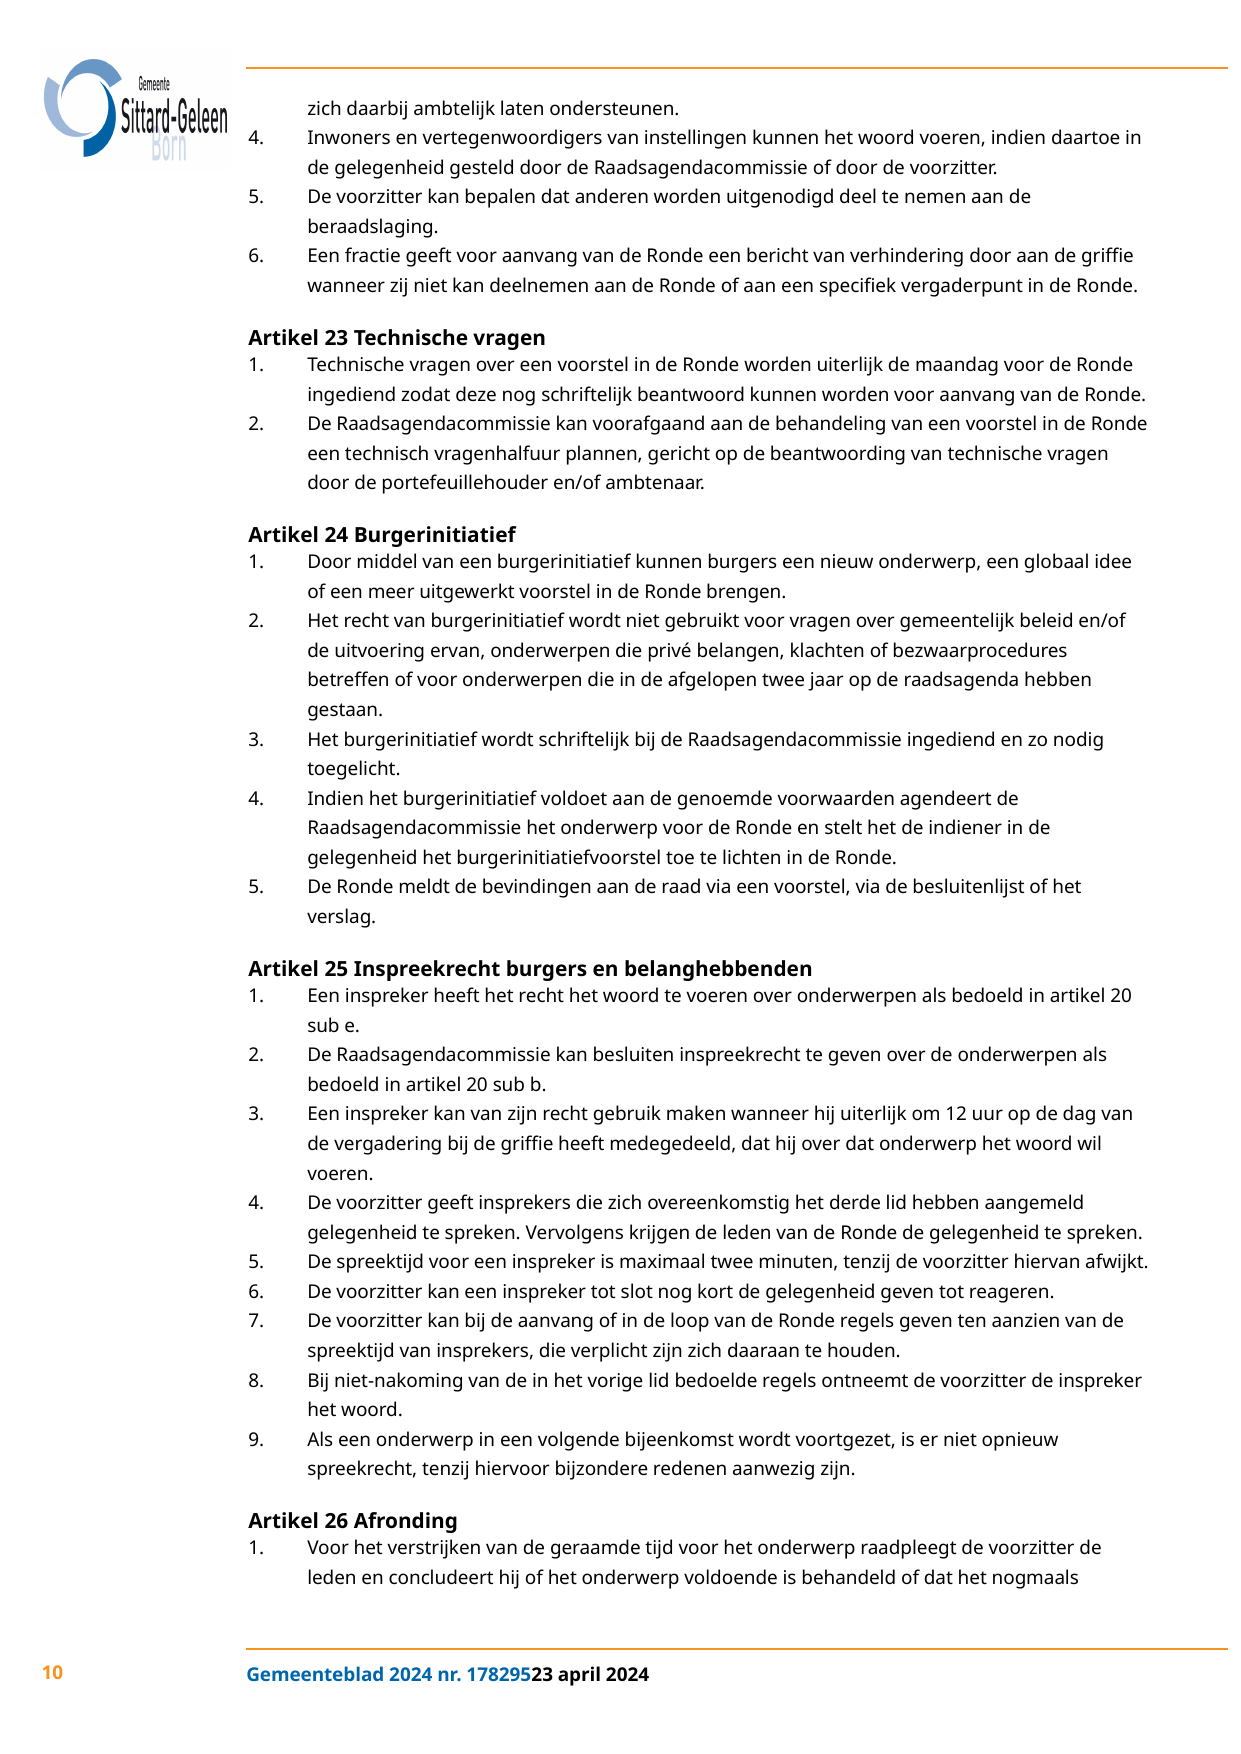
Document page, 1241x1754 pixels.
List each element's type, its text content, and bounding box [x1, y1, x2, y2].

list Een inspreker heeft het recht het woord te voeren over onderwerpen als bedoeld in artikel 20 sub e. [248, 982, 1152, 1037]
list Een fractie geeft voor aanvang van de Ronde een bericht van verhindering door aan de griffie wanneer zij niet kan deelnemen aan de Ronde of aan een specifiek vergaderpunt in de Ronde. [248, 243, 1152, 298]
list De voorzitter kan een inspreker tot slot nog kort de gelegenheid geven tot reageren. [248, 1278, 1152, 1304]
list De Raadsagendacommissie kan voorafgaand aan de behandeling van een voorstel in de Ronde een technisch vragenhalfuur plannen, gericht op de beantwoording van technische vragen door de portefeuillehouder en/of ambtenaar. [248, 410, 1152, 495]
list Door middel van een burgerinitiatief kunnen burgers een nieuw onderwerp, een globaal idee of een meer uitgewerkt voorstel in de Ronde brengen. [248, 548, 1152, 604]
list De Ronde meldt de bevindingen aan de raad via een voorstel, via de besluitenlijst of het verslag. [248, 874, 1152, 929]
list Technische vragen over een voorstel in de Ronde worden uiterlijk de maandag voor de Ronde ingediend zodat deze nog schriftelijk beantwoord kunnen worden voor aanvang van de Ronde. [248, 351, 1152, 406]
list Voor het verstrijken van de geraamde tijd voor het onderwerp raadpleegt de voorzitter de leden en concludeert hij of het onderwerp voldoende is behandeld of dat het nogmaals [248, 1534, 1152, 1590]
list De voorzitter kan bepalen dat anderen worden uitgenodigd deel te nemen aan de beraadslaging. [248, 183, 1152, 239]
list Als een onderwerp in een volgende bijeenkomst wordt voortgezet, is er niet opnieuw spreekrecht, tenzij hiervoor bijzondere redenen aanwezig zijn. [248, 1426, 1152, 1481]
list Bij niet-nakoming van de in het vorige lid bedoelde regels ontneemt de voorzitter de inspreker het woord. [248, 1367, 1152, 1422]
text Artikel 24 Burgerinitiatief [248, 520, 1152, 548]
list De voorzitter kan bij de aanvang of in de loop van de Ronde regels geven ten aanzien van de spreektijd van insprekers, die verplicht zijn zich daaraan te houden. [248, 1308, 1152, 1363]
text Artikel 26 Afronding [248, 1506, 1152, 1534]
list Indien het burgerinitiatief voldoet aan de genoemde voorwaarden agendeert de Raadsagendacommissie het onderwerp voor de Ronde en stelt het de indiener in de gelegenheid het burgerinitiatiefvoorstel toe te lichten in de Ronde. [248, 785, 1152, 870]
list zich daarbij ambtelijk laten ondersteunen. [248, 95, 1152, 121]
list De Raadsagendacommissie kan besluiten inspreekrecht te geven over de onderwerpen als bedoeld in artikel 20 sub b. [248, 1041, 1152, 1097]
list De voorzitter geeft insprekers die zich overeenkomstig het derde lid hebben aangemeld gelegenheid te spreken. Vervolgens krijgen de leden van de Ronde de gelegenheid te spreken. [248, 1189, 1152, 1244]
text Artikel 23 Technische vragen [248, 323, 1152, 351]
list Inwoners en vertegenwoordigers van instellingen kunnen het woord voeren, indien daartoe in de gelegenheid gesteld door de Raadsagendacommissie of door de voorzitter. [248, 124, 1152, 180]
list De spreektijd voor een inspreker is maximaal twee minuten, tenzij de voorzitter hiervan afwijkt. [248, 1248, 1152, 1274]
list Het burgerinitiatief wordt schriftelijk bij de Raadsagendacommissie ingediend en zo nodig toegelicht. [248, 726, 1152, 781]
picture [41, 47, 231, 172]
list Het recht van burgerinitiatief wordt niet gebruikt voor vragen over gemeentelijk beleid en/of de uitvoering ervan, onderwerpen die privé belangen, klachten of bezwaarprocedures betreffen of voor onderwerpen die in de afgelopen twee jaar op de raadsagenda hebben gestaan. [248, 607, 1152, 722]
text Artikel 25 Inspreekrecht burgers en belanghebbenden [248, 954, 1152, 982]
list Een inspreker kan van zijn recht gebruik maken wanneer hij uiterlijk om 12 uur op de dag van de vergadering bij de griffie heeft medegedeeld, dat hij over dat onderwerp het woord wil voeren. [248, 1101, 1152, 1185]
